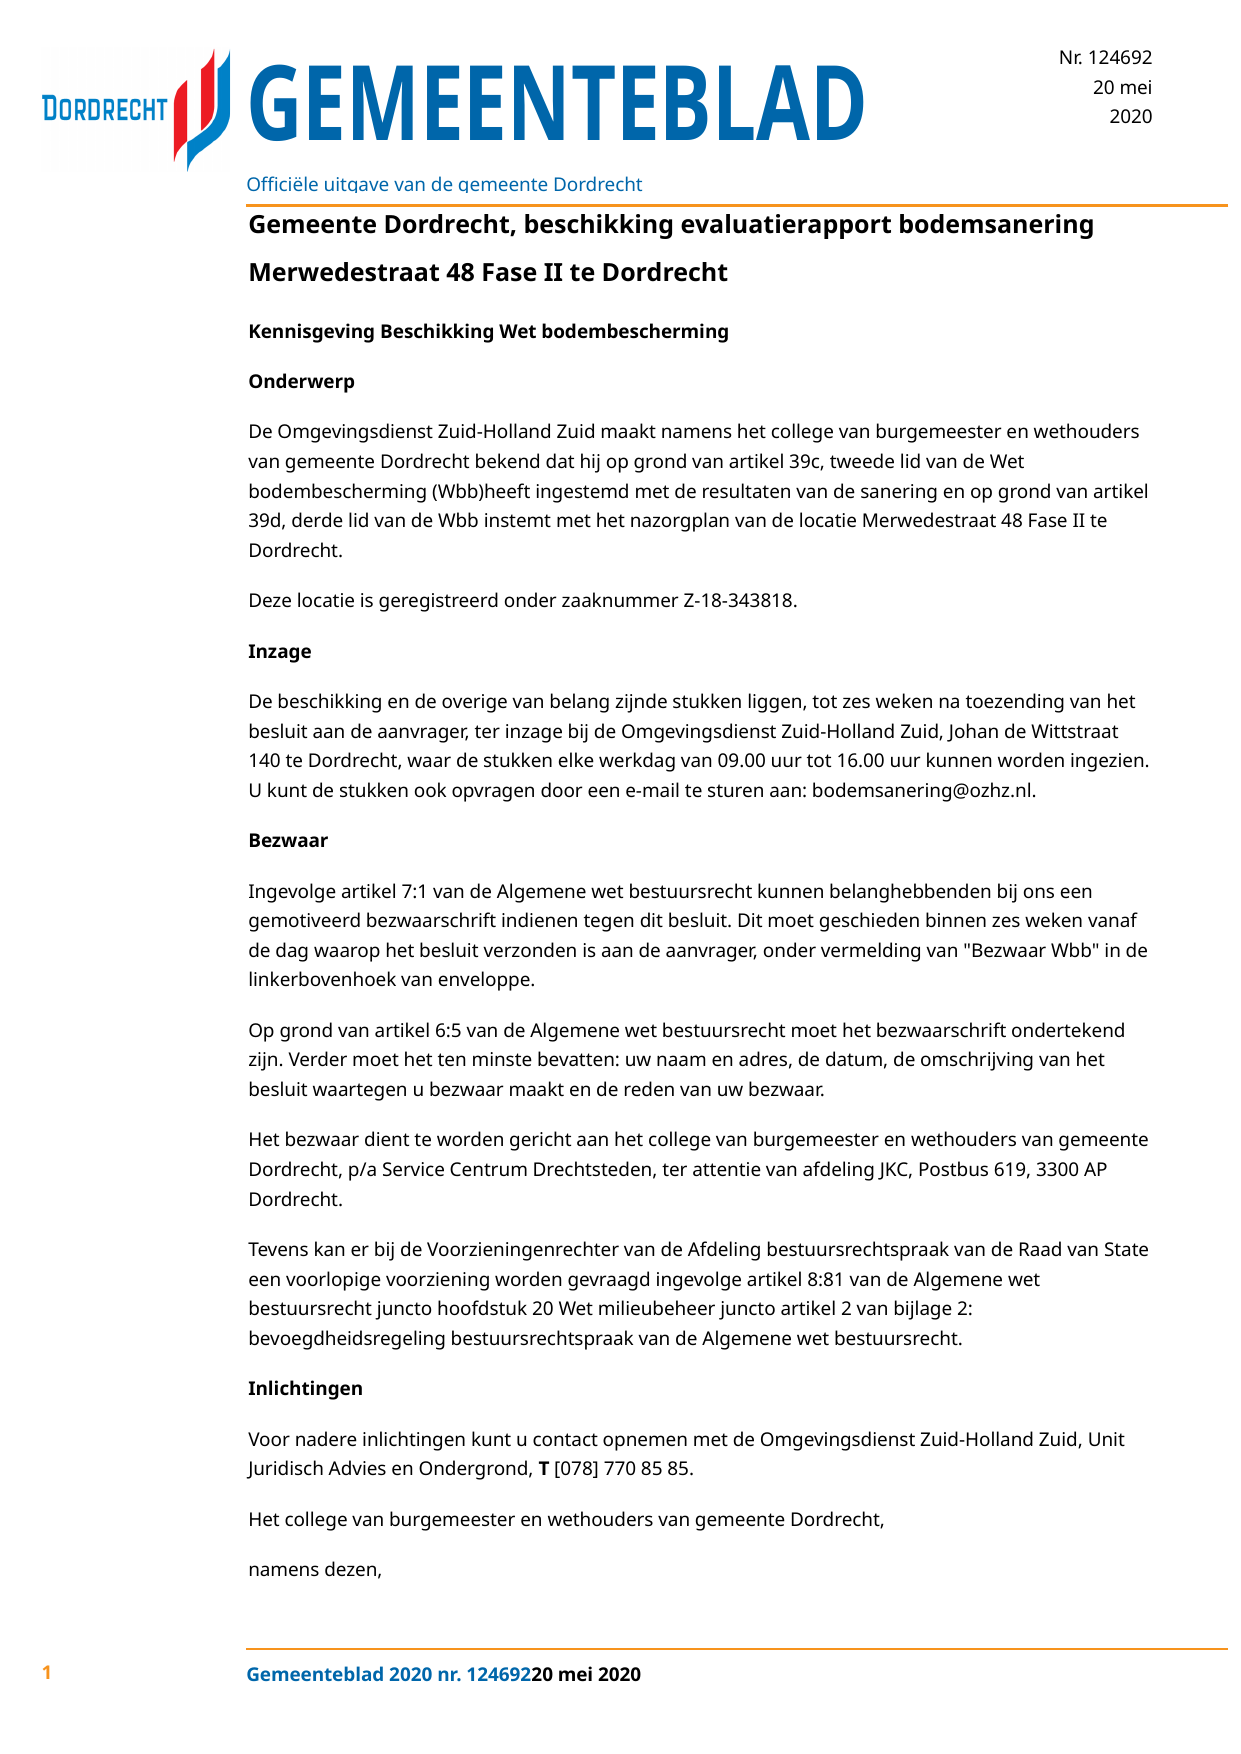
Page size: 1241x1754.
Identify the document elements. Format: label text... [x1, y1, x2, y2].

text Bezwaar [248, 827, 1152, 853]
text Het bezwaar dient te worden gericht aan het college van burgemeester en wethouders van gemeente Dordrecht, p/a Service Centrum Drechtsteden, ter attentie van afdeling JKC, Postbus 619, 3300 AP Dordrecht. [248, 1127, 1152, 1212]
text Deze locatie is geregistreerd onder zaaknummer Z-18-343818. [248, 587, 1152, 613]
text De Omgevingsdienst Zuid-Holland Zuid maakt namens het college van burgemeester en wethouders van gemeente Dordrecht bekend dat hij op grond van artikel 39c, tweede lid van de Wet bodembescherming (Wbb)heeft ingestemd met de resultaten van de sanering en op grond van artikel 39d, derde lid van de Wbb instemt met het nazorgplan van de locatie Merwedestraat 48 Fase II te Dordrecht. [248, 419, 1152, 563]
text Gemeente Dordrecht, beschikking evaluatierapport bodemsanering Merwedestraat 48 Fase II te Dordrecht [248, 207, 1152, 288]
text Ingevolge artikel 7:1 van de Algemene wet bestuursrecht kunnen belanghebbenden bij ons een gemotiveerd bezwaarschrift indienen tegen dit besluit. Dit moet geschieden binnen zes weken vanaf de dag waarop het besluit verzonden is aan de aanvrager, onder vermelding van "Bezwaar Wbb" in de linkerbovenhoek van enveloppe. [248, 878, 1152, 992]
text Inzage [248, 638, 1152, 664]
text Op grond van artikel 6:5 van de Algemene wet bestuursrecht moet het bezwaarschrift ondertekend zijn. Verder moet het ten minste bevatten: uw naam en adres, de datum, de omschrijving van het besluit waartegen u bezwaar maakt en de reden van uw bezwaar. [248, 1017, 1152, 1102]
text namens dezen, [248, 1556, 1152, 1582]
picture [41, 47, 231, 172]
text Kennisgeving Beschikking Wet bodembescherming [248, 318, 1152, 344]
text Inlichtingen [248, 1375, 1152, 1401]
text Het college van burgemeester en wethouders van gemeente Dordrecht, [248, 1506, 1152, 1532]
text Tevens kan er bij de Voorzieningenrechter van de Afdeling bestuursrechtspraak van de Raad van State een voorlopige voorziening worden gevraagd ingevolge artikel 8:81 van de Algemene wet bestuursrecht juncto hoofdstuk 20 Wet milieubeheer juncto artikel 2 van bijlage 2: bevoegdheidsregeling bestuursrechtspraak van de Algemene wet bestuursrecht. [248, 1236, 1152, 1351]
text Voor nadere inlichtingen kunt u contact opnemen met de Omgevingsdienst Zuid-Holland Zuid, Unit Juridisch Advies en Ondergrond, T [078] 770 85 85. [248, 1426, 1152, 1481]
text Onderwerp [248, 368, 1152, 394]
text De beschikking en de overige van belang zijnde stukken liggen, tot zes weken na toezending van het besluit aan de aanvrager, ter inzage bij de Omgevingsdienst Zuid-Holland Zuid, Johan de Wittstraat 140 te Dordrecht, waar de stukken elke werkdag van 09.00 uur tot 16.00 uur kunnen worden ingezien. U kunt de stukken ook opvragen door een e-mail te sturen aan: bodemsanering@ozhz.nl. [248, 688, 1152, 803]
